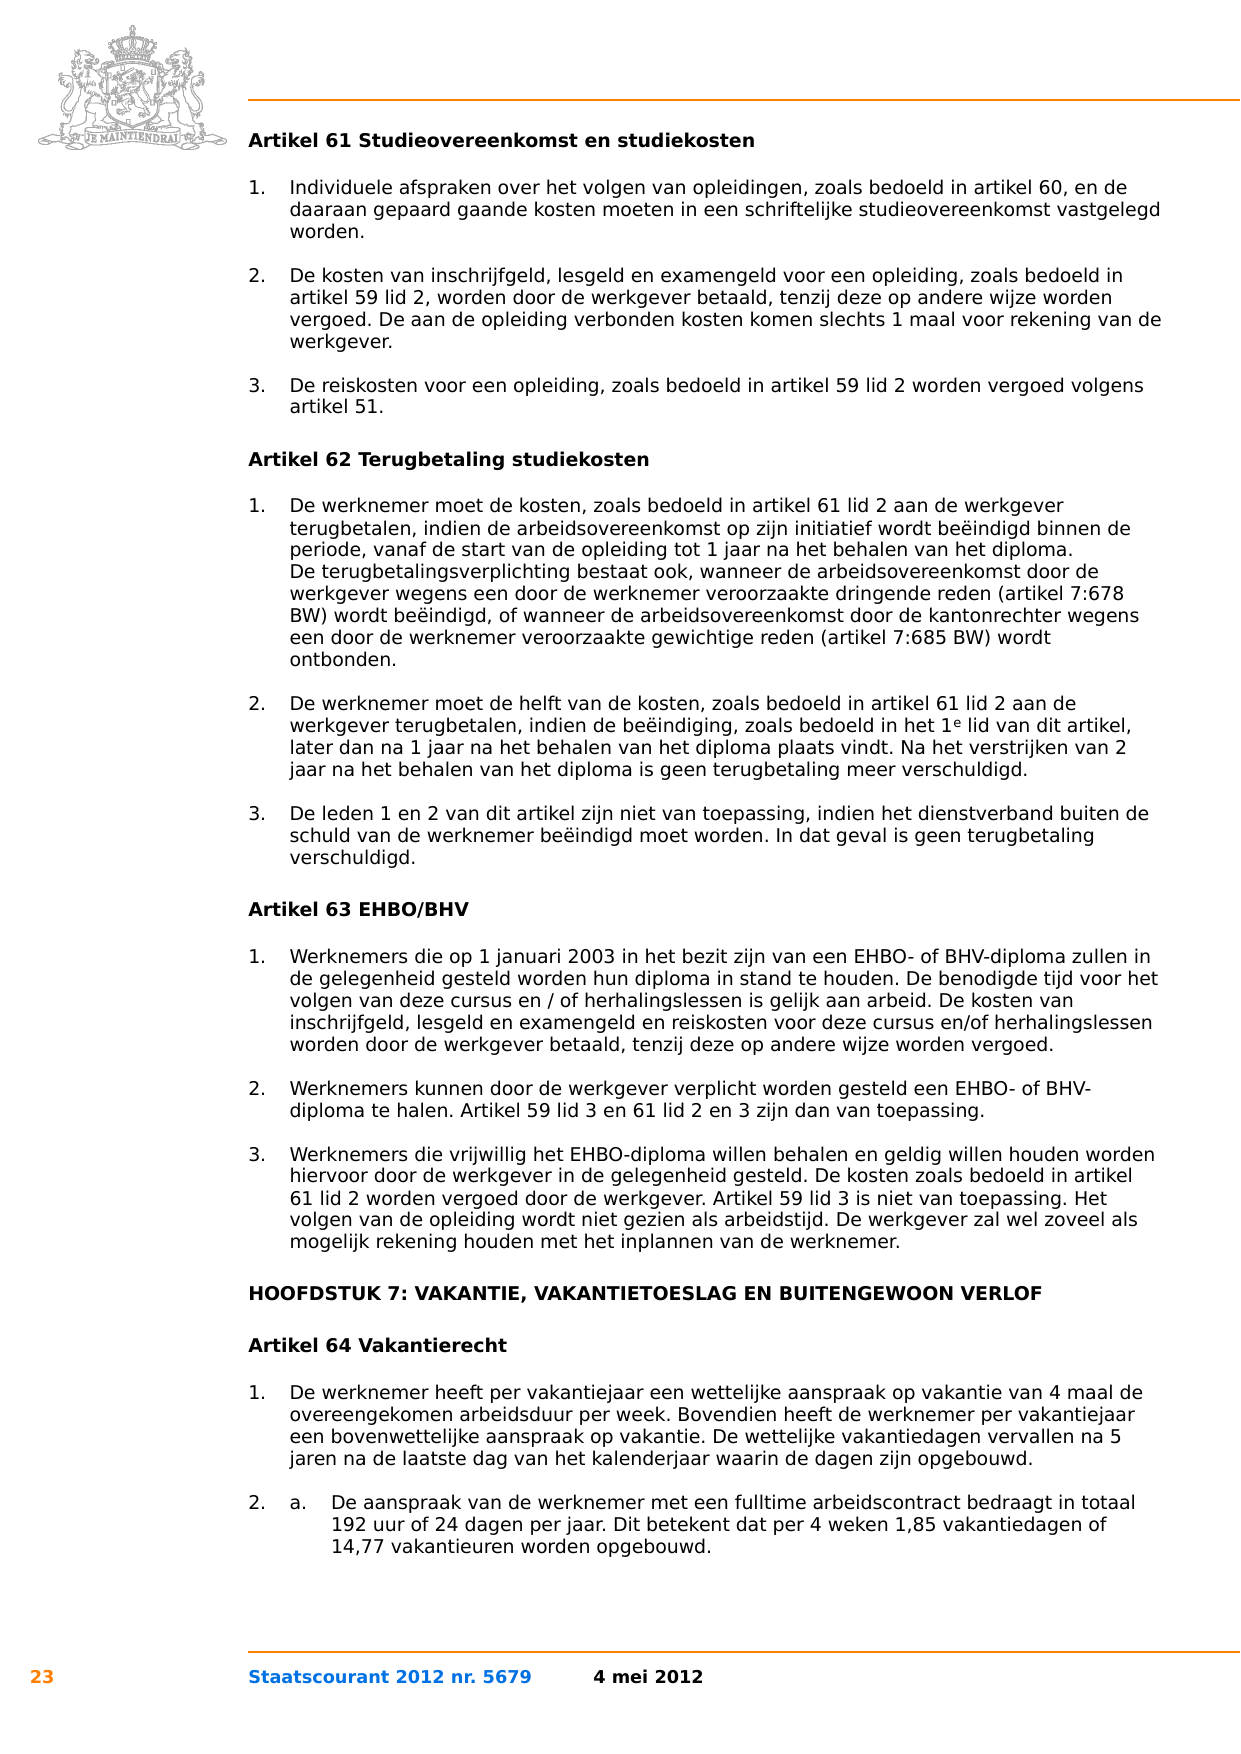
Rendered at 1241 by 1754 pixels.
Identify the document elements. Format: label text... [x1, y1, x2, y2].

text 2. De werknemer moet de helft van de kosten, zoals bedoeld in artikel 61 lid 2 aan de werkgever terugbetalen, indien de beëindiging, zoals bedoeld in het 1e lid van dit artikel, later dan na 1 jaar na het behalen van het diploma plaats vindt. Na het verstrijken van 2 jaar na het behalen van het diploma is geen terugbetaling meer verschuldigd. [248, 693, 1163, 781]
text 1. Individuele afspraken over het volgen van opleidingen, zoals bedoeld in artikel 60, en de daaraan gepaard gaande kosten moeten in een schriftelijke studieovereenkomst vastgelegd worden. [248, 177, 1163, 243]
subtitle HOOFDSTUK 7: VAKANTIE, VAKANTIETOESLAG EN BUITENGEWOON VERLOF [248, 1283, 1163, 1305]
text 3. De reiskosten voor een opleiding, zoals bedoeld in artikel 59 lid 2 worden vergoed volgens artikel 51. [248, 374, 1163, 418]
subtitle Artikel 61 Studieovereenkomst en studiekosten [248, 130, 1163, 152]
text De terugbetalingsverplichting bestaat ook, wanneer de arbeidsovereenkomst door de werkgever wegens een door de werknemer veroorzaakte dringende reden (artikel 7:678 BW) wordt beëindigd, of wanneer de arbeidsovereenkomst door de kantonrechter wegens een door de werknemer veroorzaakte gewichtige reden (artikel 7:685 BW) wordt ontbonden. [289, 561, 1163, 671]
text 1. Werknemers die op 1 januari 2003 in het bezit zijn van een EHBO- of BHV-diploma zullen in de gelegenheid gesteld worden hun diploma in stand te houden. De benodigde tijd voor het volgen van deze cursus en / of herhalingslessen is gelijk aan arbeid. De kosten van inschrijfgeld, lesgeld en examengeld en reiskosten voor deze cursus en/of herhalingslessen worden door de werkgever betaald, tenzij deze op andere wijze worden vergoed. [248, 946, 1163, 1056]
text 3. Werknemers die vrijwillig het EHBO-diploma willen behalen en geldig willen houden worden hiervoor door de werkgever in de gelegenheid gesteld. De kosten zoals bedoeld in artikel 61 lid 2 worden vergoed door de werkgever. Artikel 59 lid 3 is niet van toepassing. Het volgen van de opleiding wordt niet gezien als arbeidstijd. De werkgever zal wel zoveel als mogelijk rekening houden met het inplannen van de werknemer. [248, 1143, 1163, 1253]
subtitle Artikel 64 Vakantierecht [248, 1335, 1163, 1357]
text 2. Werknemers kunnen door de werkgever verplicht worden gesteld een EHBO- of BHV-diploma te halen. Artikel 59 lid 3 en 61 lid 2 en 3 zijn dan van toepassing. [248, 1078, 1163, 1122]
text 1. De werknemer moet de kosten, zoals bedoeld in artikel 61 lid 2 aan de werkgever terugbetalen, indien de arbeidsovereenkomst op zijn initiatief wordt beëindigd binnen de periode, vanaf de start van de opleiding tot 1 jaar na het behalen van het diploma. [248, 495, 1163, 561]
picture [38, 25, 227, 150]
text 2. a. De aanspraak van de werknemer met een fulltime arbeidscontract bedraagt in totaal 192 uur of 24 dagen per jaar. Dit betekent dat per 4 weken 1,85 vakantiedagen of 14,77 vakantieuren worden opgebouwd. [248, 1492, 1163, 1558]
text 3. De leden 1 en 2 van dit artikel zijn niet van toepassing, indien het dienstverband buiten de schuld van de werknemer beëindigd moet worden. In dat geval is geen terugbetaling verschuldigd. [248, 803, 1163, 869]
text 1. De werknemer heeft per vakantiejaar een wettelijke aanspraak op vakantie van 4 maal de overeengekomen arbeidsduur per week. Bovendien heeft de werknemer per vakantiejaar een bovenwettelijke aanspraak op vakantie. De wettelijke vakantiedagen vervallen na 5 jaren na de laatste dag van het kalenderjaar waarin de dagen zijn opgebouwd. [248, 1382, 1163, 1470]
subtitle Artikel 63 EHBO/BHV [248, 899, 1163, 921]
text 2. De kosten van inschrijfgeld, lesgeld en examengeld voor een opleiding, zoals bedoeld in artikel 59 lid 2, worden door de werkgever betaald, tenzij deze op andere wijze worden vergoed. De aan de opleiding verbonden kosten komen slechts 1 maal voor rekening van de werkgever. [248, 265, 1163, 353]
subtitle Artikel 62 Terugbetaling studiekosten [248, 448, 1163, 470]
